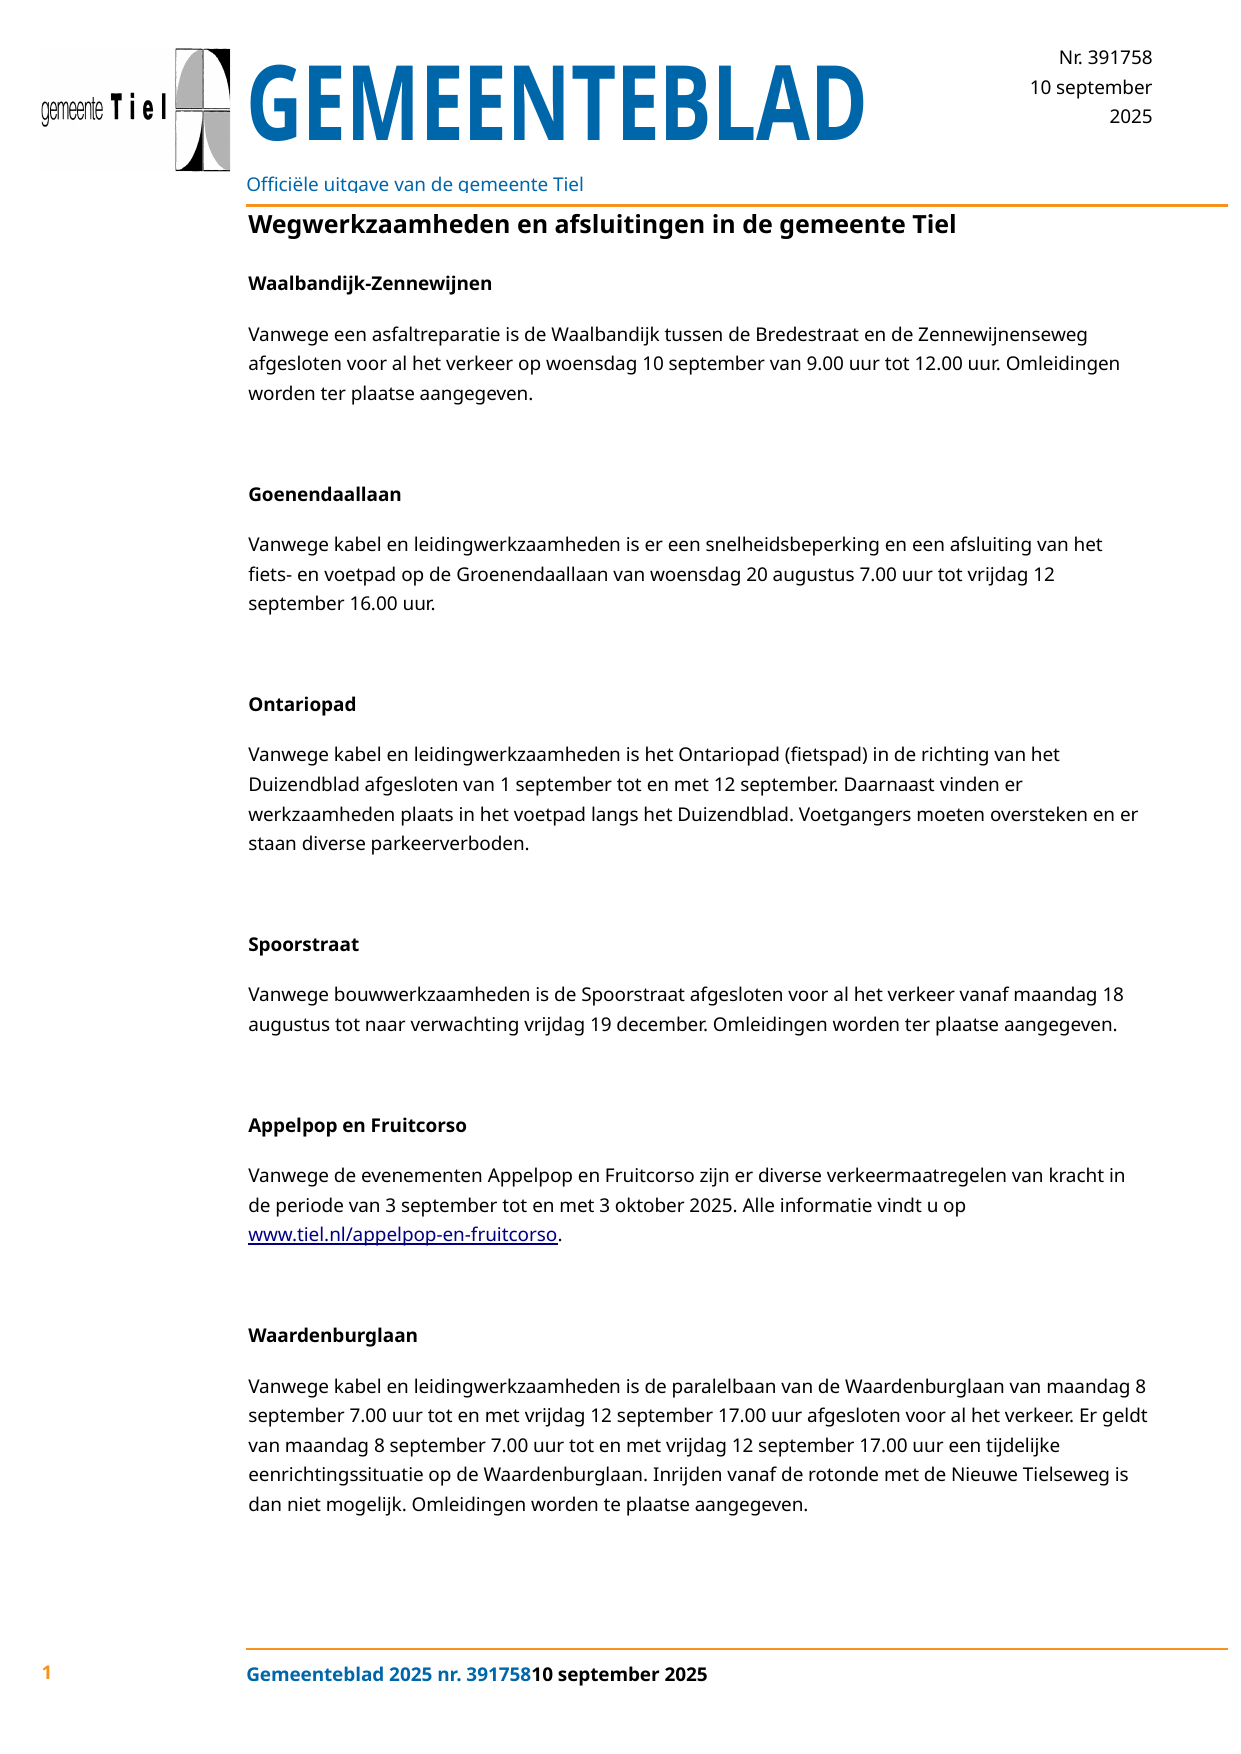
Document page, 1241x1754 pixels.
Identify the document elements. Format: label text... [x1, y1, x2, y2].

text Ontariopad [248, 691, 1152, 717]
text Appelpop en Fruitcorso [248, 1112, 1152, 1138]
text Spoorstraat [248, 931, 1152, 957]
text Vanwege kabel en leidingwerkzaamheden is het Ontariopad (fietspad) in de richting van het Duizendblad afgesloten van 1 september tot en met 12 september. Daarnaast vinden er werkzaamheden plaats in het voetpad langs het Duizendblad. Voetgangers moeten oversteken en er staan diverse parkeerverboden. [248, 742, 1152, 856]
text Vanwege de evenementen Appelpop en Fruitcorso zijn er diverse verkeermaatregelen van kracht in de periode van 3 september tot en met 3 oktober 2025. Alle informatie vindt u op www.tiel.nl/appelpop-en-fruitcorso. [248, 1162, 1152, 1247]
text Goenendaallaan [248, 481, 1152, 506]
picture [41, 47, 231, 172]
text Vanwege kabel en leidingwerkzaamheden is de paralelbaan van de Waardenburglaan van maandag 8 september 7.00 uur tot en met vrijdag 12 september 17.00 uur afgesloten voor al het verkeer. Er geldt van maandag 8 september 7.00 uur tot en met vrijdag 12 september 17.00 uur een tijdelijke eenrichtingssituatie op de Waardenburglaan. Inrijden vanaf de rotonde met de Nieuwe Tielseweg is dan niet mogelijk. Omleidingen worden te plaatse aangegeven. [248, 1373, 1152, 1517]
text Wegwerkzaamheden en afsluitingen in de gemeente Tiel [248, 207, 1152, 241]
text Vanwege een asfaltreparatie is de Waalbandijk tussen de Bredestraat en de Zennewijnenseweg afgesloten voor al het verkeer op woensdag 10 september van 9.00 uur tot 12.00 uur. Omleidingen worden ter plaatse aangegeven. [248, 321, 1152, 406]
text Vanwege kabel en leidingwerkzaamheden is er een snelheidsbeperking en een afsluiting van het fiets- en voetpad op de Groenendaallaan van woensdag 20 augustus 7.00 uur tot vrijdag 12 september 16.00 uur. [248, 531, 1152, 616]
text Waalbandijk-Zennewijnen [248, 270, 1152, 296]
text Vanwege bouwwerkzaamheden is de Spoorstraat afgesloten voor al het verkeer vanaf maandag 18 augustus tot naar verwachting vrijdag 19 december. Omleidingen worden ter plaatse aangegeven. [248, 982, 1152, 1037]
text Waardenburglaan [248, 1322, 1152, 1348]
